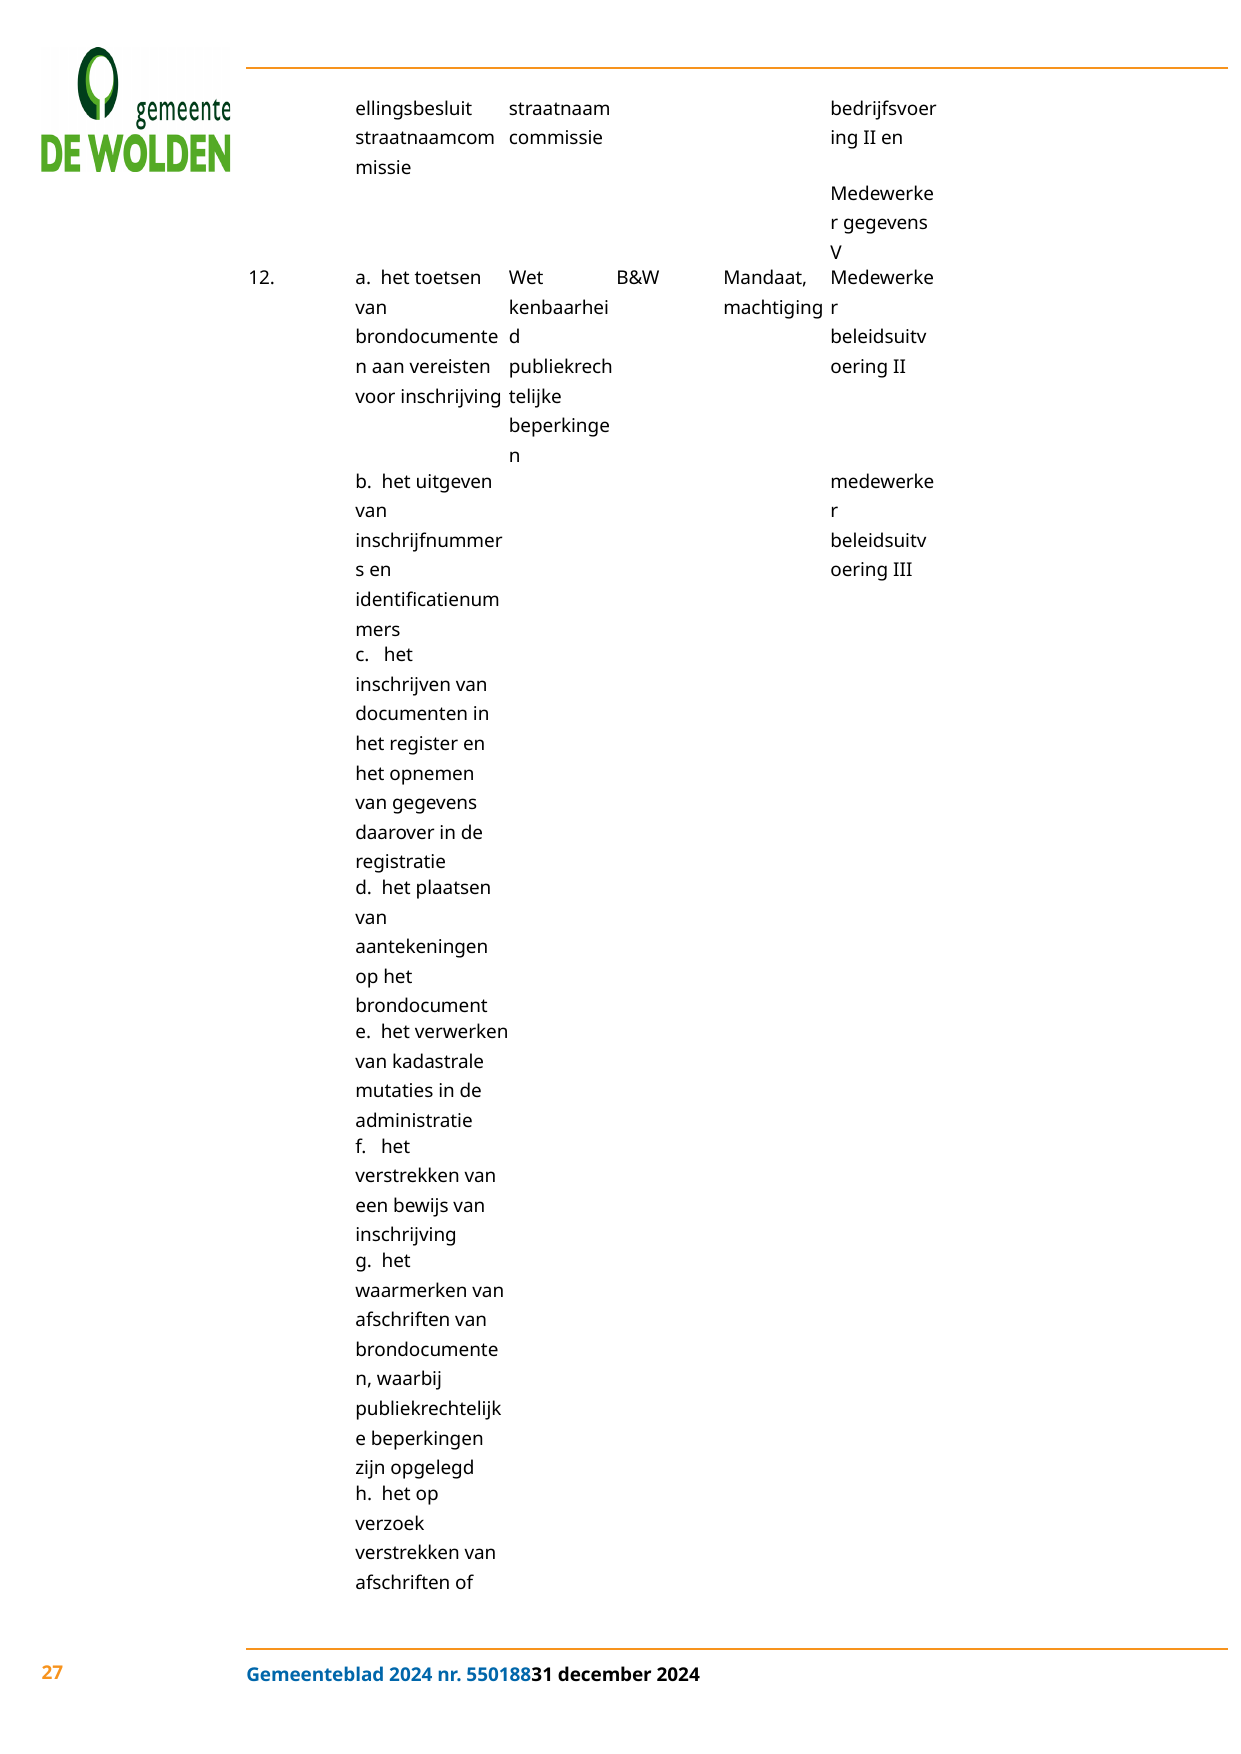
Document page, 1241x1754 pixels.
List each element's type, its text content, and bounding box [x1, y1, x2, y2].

table_cell [937, 180, 1044, 264]
table_cell c. het inschrijven van documenten in het register en het opnemen van gegevens daarover in de registratie [355, 641, 509, 874]
table_cell b. het uitgeven van inschrijfnummers en identificatienummers [355, 468, 509, 641]
table_cell [616, 180, 723, 264]
table_cell [248, 1133, 355, 1247]
table_cell [248, 1018, 355, 1133]
table_cell [830, 874, 937, 1018]
table_cell straatnaamcommissie [509, 95, 616, 180]
table_cell Medewerker gegevens V [830, 180, 937, 264]
table_cell 12. [248, 265, 355, 468]
table_cell Mandaat, machtiging [723, 265, 830, 468]
table_cell [616, 1480, 723, 1594]
table_cell [248, 468, 355, 641]
table_cell [616, 95, 723, 180]
table_cell [830, 1480, 937, 1594]
table_cell [723, 1133, 830, 1247]
table_cell [830, 1133, 937, 1247]
table_cell [248, 1480, 355, 1594]
table_cell [937, 265, 1044, 468]
table_cell bedrijfsvoering II en [830, 95, 937, 180]
table_cell [248, 95, 355, 180]
table_cell [248, 641, 355, 874]
table_cell [616, 468, 723, 641]
table_cell [937, 1247, 1044, 1480]
table_cell [616, 1133, 723, 1247]
table_cell [723, 1480, 830, 1594]
table_cell [248, 874, 355, 1018]
table_cell [616, 1247, 723, 1480]
table_cell [509, 1247, 616, 1480]
table_cell [509, 468, 616, 641]
table_cell [248, 180, 355, 264]
table_cell [509, 641, 616, 874]
table_cell [616, 1018, 723, 1133]
table_cell [937, 874, 1044, 1018]
table_cell B&W [616, 265, 723, 468]
table_cell [616, 874, 723, 1018]
table_cell [355, 180, 509, 264]
table_cell h. het op verzoek verstrekken van afschriften of [355, 1480, 509, 1594]
table_cell [830, 1018, 937, 1133]
table_cell [937, 95, 1044, 180]
table_cell Wet kenbaarheid publiekrechtelijke beperkingen [509, 265, 616, 468]
picture [41, 47, 231, 172]
table_cell Medewerker beleidsuitvoering II [830, 265, 937, 468]
table_cell [723, 468, 830, 641]
table_cell [723, 874, 830, 1018]
table_cell [616, 641, 723, 874]
table_cell [723, 1247, 830, 1480]
table_cell [937, 1480, 1044, 1594]
table_cell [723, 641, 830, 874]
table_cell [509, 180, 616, 264]
table_cell [509, 1018, 616, 1133]
table_cell [830, 1247, 937, 1480]
table_cell f. het verstrekken van een bewijs van inschrijving [355, 1133, 509, 1247]
table_cell [723, 95, 830, 180]
table_cell [937, 1018, 1044, 1133]
table_cell [937, 1133, 1044, 1247]
table_cell ellingsbesluit straatnaamcommissie [355, 95, 509, 180]
table_cell g. het waarmerken van afschriften van brondocumenten, waarbij publiekrechtelijke beperkingen zijn opgelegd [355, 1247, 509, 1480]
table_cell [937, 641, 1044, 874]
table_cell [723, 180, 830, 264]
table_cell e. het verwerken van kadastrale mutaties in de administratie [355, 1018, 509, 1133]
table_cell medewerker beleidsuitvoering III [830, 468, 937, 641]
table_cell [723, 1018, 830, 1133]
table_cell d. het plaatsen van aantekeningen op het brondocument [355, 874, 509, 1018]
table_cell [248, 1247, 355, 1480]
table_cell [830, 641, 937, 874]
table_cell [509, 874, 616, 1018]
table_cell a. het toetsen van brondocumenten aan vereisten voor inschrijving [355, 265, 509, 468]
table_cell [509, 1480, 616, 1594]
table_cell [937, 468, 1044, 641]
table_cell [509, 1133, 616, 1247]
